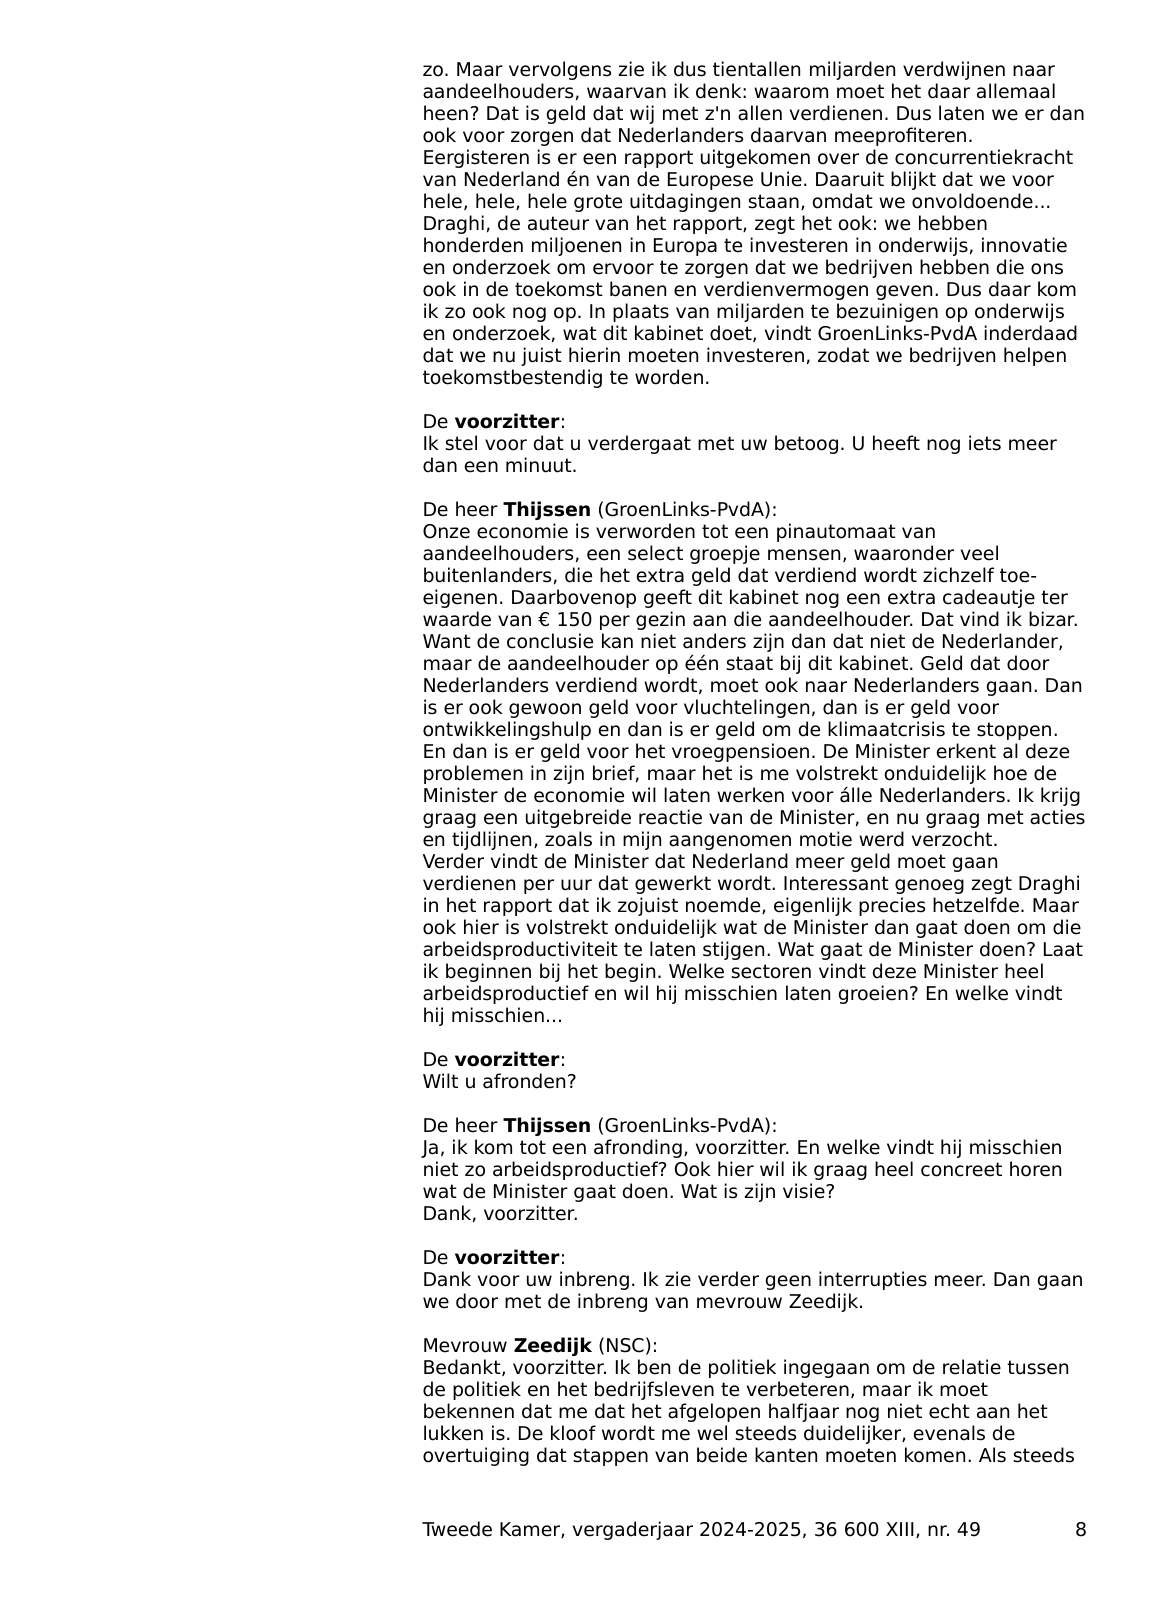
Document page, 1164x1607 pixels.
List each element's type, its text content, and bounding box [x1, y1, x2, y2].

text Verder vindt de Minister dat Nederland meer geld moet gaan verdienen per uur dat gewerkt wordt. Interessant genoeg zegt Draghi in het rapport dat ik zojuist noemde, eigenlijk precies hetzelfde. Maar ook hier is volstrekt onduidelijk wat de Minister dan gaat doen om die arbeidsproductiviteit te laten stijgen. Wat gaat de Minister doen? Laat ik beginnen bij het begin. Welke sectoren vindt deze Minister heel arbeidsproductief en wil hij misschien laten groeien? En welke vindt hij misschien... [422, 851, 1087, 1027]
text Ik stel voor dat u verdergaat met uw betoog. U heeft nog iets meer dan een minuut. [422, 433, 1087, 477]
text Mevrouw Zeedijk (NSC): [422, 1335, 1087, 1357]
text De voorzitter: [422, 1049, 1087, 1071]
text De heer Thijssen (GroenLinks-PvdA): [422, 499, 1087, 521]
text Ja, ik kom tot een afronding, voorzitter. En welke vindt hij misschien niet zo arbeidsproductief? Ook hier wil ik graag heel concreet horen wat de Minister gaat doen. Wat is zijn visie? [422, 1137, 1087, 1203]
text Wilt u afronden? [422, 1071, 1087, 1093]
text Dank voor uw inbreng. Ik zie verder geen interrupties meer. Dan gaan we door met de inbreng van mevrouw Zeedijk. [422, 1269, 1087, 1313]
text De voorzitter: [422, 1247, 1087, 1269]
text Dank, voorzitter. [422, 1203, 1087, 1225]
text zo. Maar vervolgens zie ik dus tientallen miljarden verdwijnen naar aandeelhouders, waarvan ik denk: waarom moet het daar allemaal heen? Dat is geld dat wij met z'n allen verdienen. Dus laten we er dan ook voor zorgen dat Nederlanders daarvan meeprofiteren. Eergisteren is er een rapport uitgekomen over de concurrentiekracht van Nederland én van de Europese Unie. Daaruit blijkt dat we voor hele, hele, hele grote uitdagingen staan, omdat we onvoldoende... Draghi, de auteur van het rapport, zegt het ook: we hebben honderden miljoenen in Europa te investeren in onderwijs, innovatie en onderzoek om ervoor te zorgen dat we bedrijven hebben die ons ook in de toekomst banen en verdienvermogen geven. Dus daar kom ik zo ook nog op. In plaats van miljarden te bezuinigen op onderwijs en onderzoek, wat dit kabinet doet, vindt GroenLinks-PvdA inderdaad dat we nu juist hierin moeten investeren, zodat we bedrijven helpen toekomstbestendig te worden. [422, 59, 1087, 389]
text Bedankt, voorzitter. Ik ben de politiek ingegaan om de relatie tussen de politiek en het bedrijfsleven te verbeteren, maar ik moet bekennen dat me dat het afgelopen halfjaar nog niet echt aan het lukken is. De kloof wordt me wel steeds duidelijker, evenals de overtuiging dat stappen van beide kanten moeten komen. Als steeds [422, 1357, 1087, 1467]
text De voorzitter: [422, 411, 1087, 433]
text Onze economie is verworden tot een pinautomaat van aandeelhouders, een select groepje mensen, waaronder veel buitenlanders, die het extra geld dat verdiend wordt zichzelf toe-eigenen. Daarbovenop geeft dit kabinet nog een extra cadeautje ter waarde van € 150 per gezin aan die aandeelhouder. Dat vind ik bizar. Want de conclusie kan niet anders zijn dan dat niet de Nederlander, maar de aandeelhouder op één staat bij dit kabinet. Geld dat door Nederlanders verdiend wordt, moet ook naar Nederlanders gaan. Dan is er ook gewoon geld voor vluchtelingen, dan is er geld voor ontwikkelingshulp en dan is er geld om de klimaatcrisis te stoppen. En dan is er geld voor het vroegpensioen. De Minister erkent al deze problemen in zijn brief, maar het is me volstrekt onduidelijk hoe de Minister de economie wil laten werken voor álle Nederlanders. Ik krijg graag een uitgebreide reactie van de Minister, en nu graag met acties en tijdlijnen, zoals in mijn aangenomen motie werd verzocht. [422, 521, 1087, 851]
text De heer Thijssen (GroenLinks-PvdA): [422, 1115, 1087, 1137]
